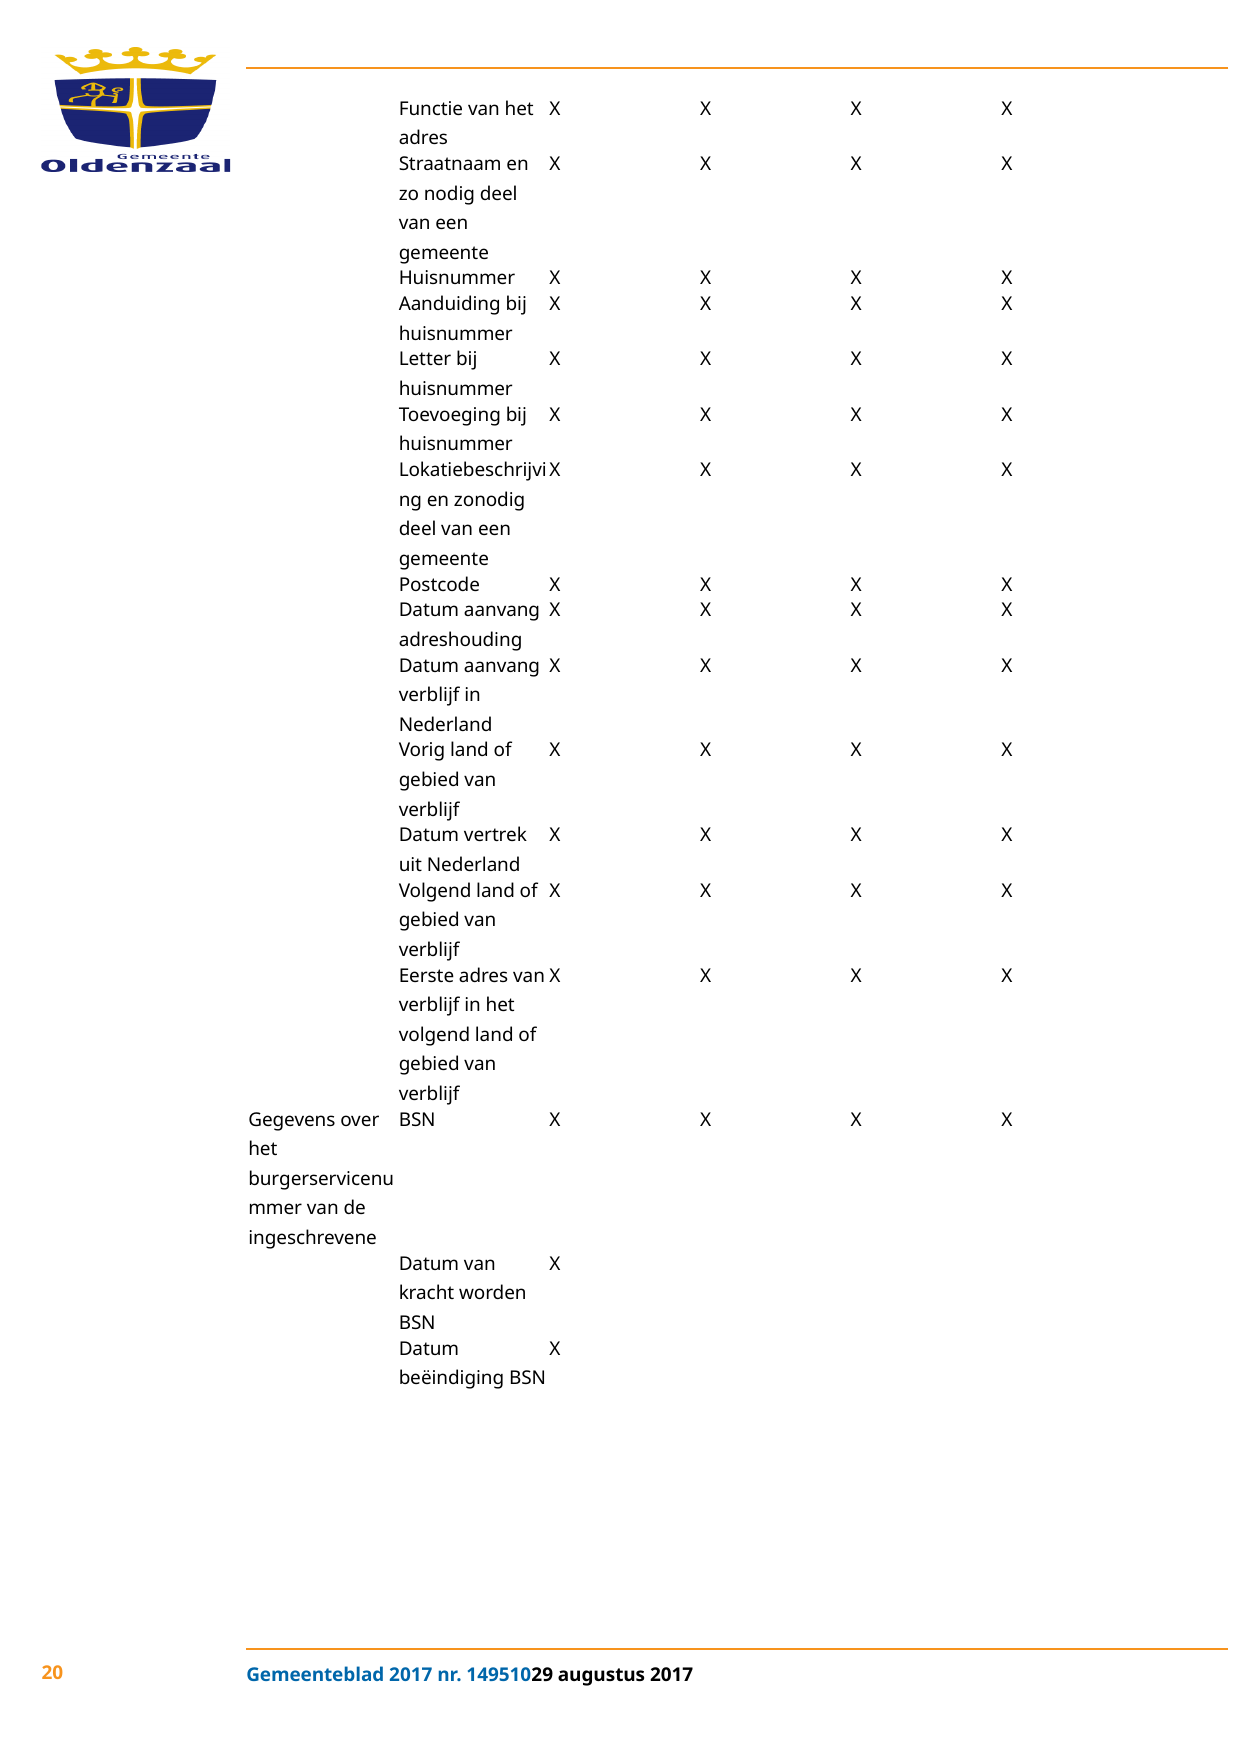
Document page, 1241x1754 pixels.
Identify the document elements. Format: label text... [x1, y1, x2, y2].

table_cell X [700, 596, 850, 652]
table_cell X [549, 401, 700, 456]
table_cell Datum van kracht worden BSN [399, 1250, 549, 1335]
table_cell Straatnaam en zo nodig deel van een gemeente [399, 150, 549, 264]
table_cell X [549, 1250, 700, 1335]
table_cell [248, 877, 398, 962]
table_cell Datum aanvang adreshouding [399, 596, 549, 652]
table_cell X [850, 822, 1001, 877]
table_cell Datum beëindiging BSN [399, 1335, 549, 1390]
table_cell X [549, 877, 700, 962]
table_cell X [700, 265, 850, 290]
table_cell X [1001, 737, 1152, 822]
table_cell X [700, 290, 850, 346]
table_cell X [700, 962, 850, 1106]
table_cell X [1001, 571, 1152, 596]
table_cell Datum aanvang verblijf in Nederland [399, 652, 549, 737]
table_cell [700, 1250, 850, 1335]
table_cell X [1001, 290, 1152, 346]
table_cell X [549, 290, 700, 346]
table_cell Volgend land of gebied van verblijf [399, 877, 549, 962]
table_cell X [700, 822, 850, 877]
table_cell [248, 1250, 398, 1335]
table_cell [248, 737, 398, 822]
table_cell [248, 265, 398, 290]
table_cell X [1001, 265, 1152, 290]
table_cell X [549, 150, 700, 264]
table_cell Vorig land of gebied van verblijf [399, 737, 549, 822]
table_cell Huisnummer [399, 265, 549, 290]
table_cell Functie van het adres [399, 95, 549, 150]
table_cell X [1001, 962, 1152, 1106]
table_cell Toevoeging bij huisnummer [399, 401, 549, 456]
table_cell X [850, 150, 1001, 264]
table_cell X [700, 652, 850, 737]
table_cell X [549, 346, 700, 401]
table_cell X [850, 737, 1001, 822]
table_cell X [549, 596, 700, 652]
table_cell X [549, 737, 700, 822]
table_cell X [549, 652, 700, 737]
table_cell X [700, 150, 850, 264]
table_cell [248, 456, 398, 571]
table_cell X [549, 962, 700, 1106]
table_cell X [549, 1106, 700, 1250]
table_cell [248, 652, 398, 737]
table_cell X [1001, 346, 1152, 401]
table_cell [850, 1250, 1001, 1335]
table_cell [248, 150, 398, 264]
table_cell [248, 290, 398, 346]
table_cell X [850, 346, 1001, 401]
table_cell X [850, 962, 1001, 1106]
table_cell X [1001, 1106, 1152, 1250]
table_cell Eerste adres van verblijf in het volgend land of gebied van verblijf [399, 962, 549, 1106]
table_cell X [549, 95, 700, 150]
table_cell X [700, 877, 850, 962]
table_cell [248, 346, 398, 401]
table_cell [850, 1335, 1001, 1390]
table_cell X [700, 456, 850, 571]
table_cell X [850, 95, 1001, 150]
table_cell X [700, 737, 850, 822]
table_cell X [850, 265, 1001, 290]
table_cell [248, 571, 398, 596]
table_cell X [700, 401, 850, 456]
table_cell X [1001, 150, 1152, 264]
table_cell X [549, 571, 700, 596]
table_cell X [850, 401, 1001, 456]
table_cell X [549, 456, 700, 571]
table_cell X [1001, 822, 1152, 877]
table_cell X [1001, 596, 1152, 652]
table_cell [248, 822, 398, 877]
table_cell Lokatiebeschrijving en zonodig deel van een gemeente [399, 456, 549, 571]
table_cell X [700, 571, 850, 596]
table_cell [1001, 1335, 1152, 1390]
table_cell X [1001, 652, 1152, 737]
table_cell X [1001, 401, 1152, 456]
table_cell [1001, 1250, 1152, 1335]
table_cell Postcode [399, 571, 549, 596]
table_cell [248, 596, 398, 652]
table_cell X [850, 652, 1001, 737]
table_cell [700, 1335, 850, 1390]
table_cell X [850, 1106, 1001, 1250]
table_cell [248, 1335, 398, 1390]
table_cell X [549, 822, 700, 877]
table_cell X [549, 1335, 700, 1390]
table_cell X [1001, 456, 1152, 571]
table_cell X [549, 265, 700, 290]
table_cell X [850, 571, 1001, 596]
table_cell BSN [399, 1106, 549, 1250]
table_cell X [700, 346, 850, 401]
table_cell X [700, 1106, 850, 1250]
table_cell X [850, 596, 1001, 652]
table_cell Aanduiding bij huisnummer [399, 290, 549, 346]
table_cell X [850, 456, 1001, 571]
table_cell Letter bij huisnummer [399, 346, 549, 401]
table_cell X [1001, 95, 1152, 150]
picture [41, 47, 231, 172]
table_cell [248, 401, 398, 456]
table_cell [248, 95, 398, 150]
table_cell X [1001, 877, 1152, 962]
table_cell X [850, 877, 1001, 962]
table_cell Datum vertrek uit Nederland [399, 822, 549, 877]
table_cell X [850, 290, 1001, 346]
table_cell X [700, 95, 850, 150]
table_cell Gegevens over het burgerservicenummer van de ingeschrevene [248, 1106, 398, 1250]
table_cell [248, 962, 398, 1106]
